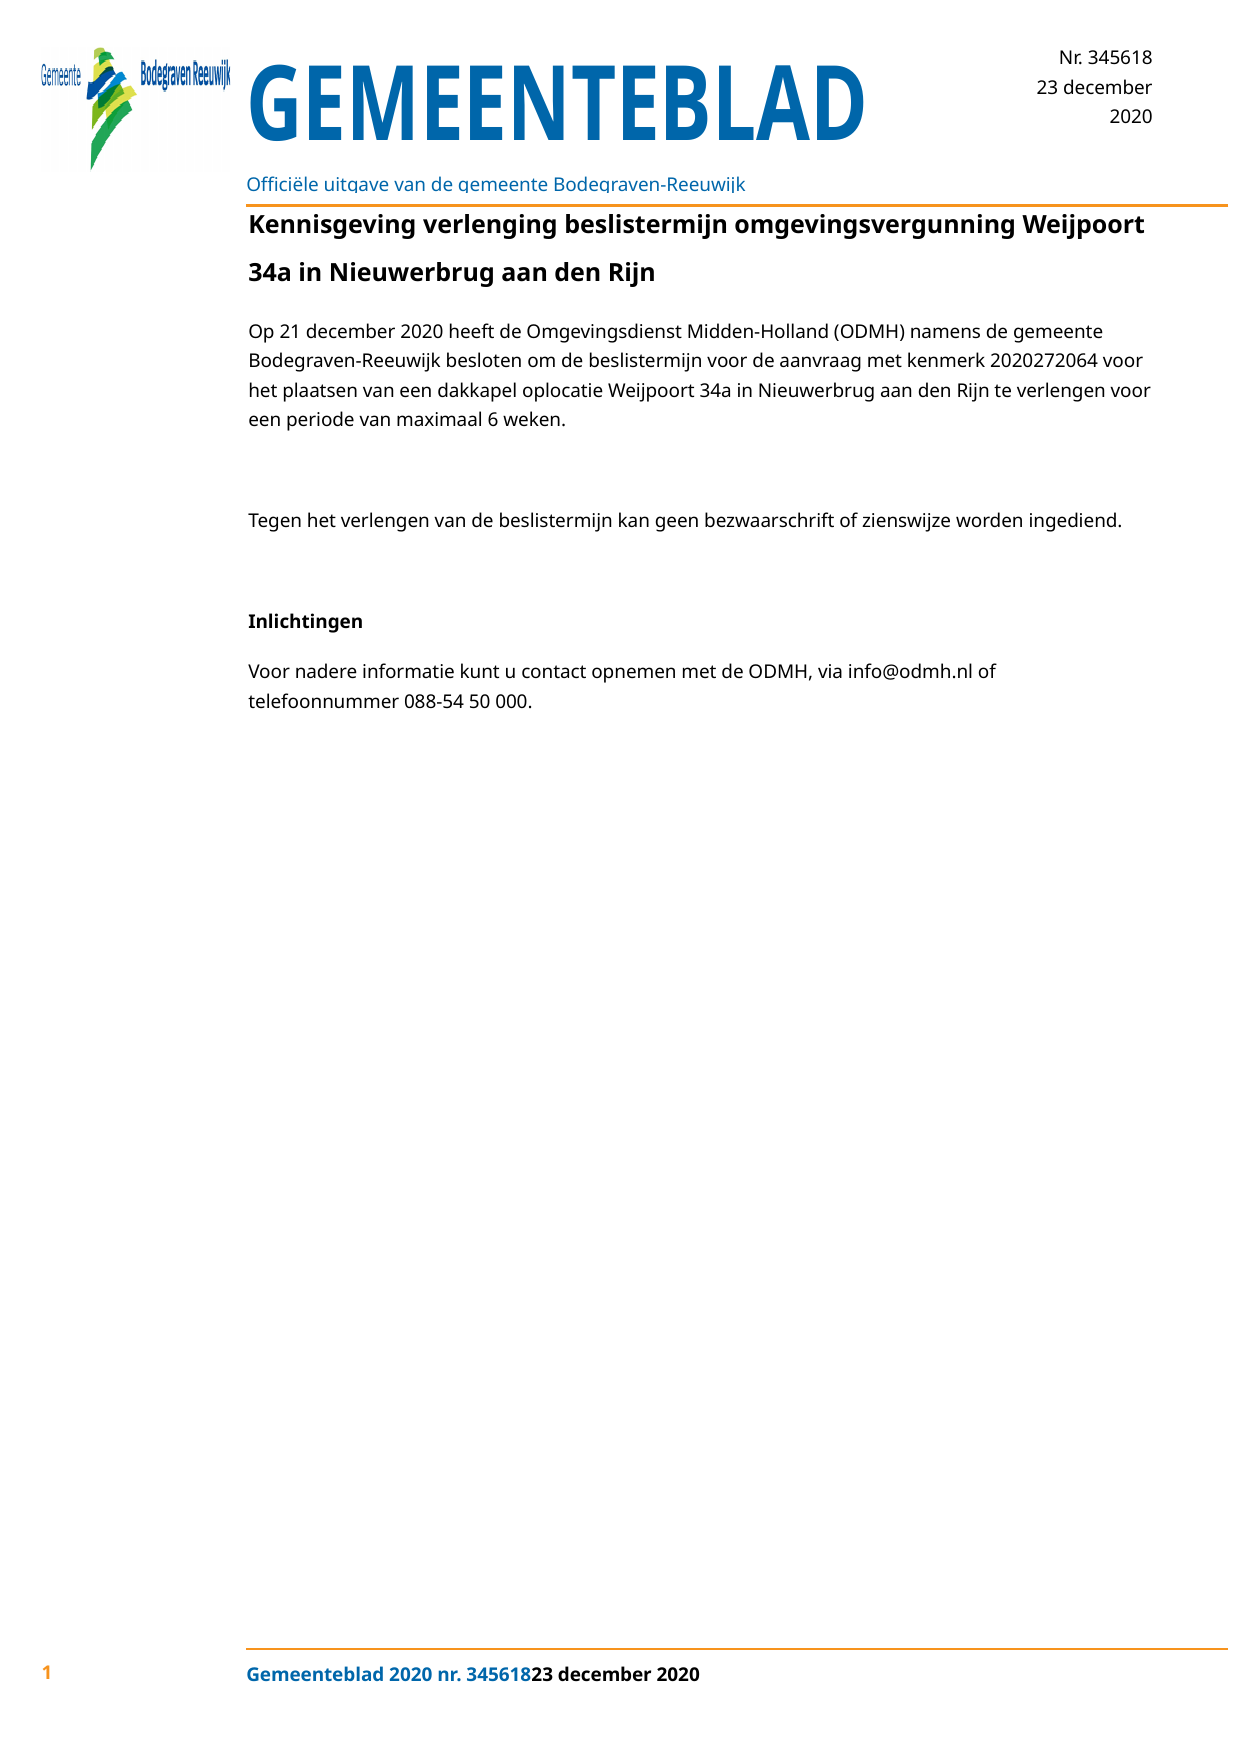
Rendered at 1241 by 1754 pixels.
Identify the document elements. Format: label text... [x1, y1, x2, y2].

text Kennisgeving verlenging beslistermijn omgevingsvergunning Weijpoort 34a in Nieuwerbrug aan den Rijn [248, 207, 1152, 288]
text Op 21 december 2020 heeft de Omgevingsdienst Midden-Holland (ODMH) namens de gemeente Bodegraven-Reeuwijk besloten om de beslistermijn voor de aanvraag met kenmerk 2020272064 voor het plaatsen van een dakkapel oplocatie Weijpoort 34a in Nieuwerbrug aan den Rijn te verlengen voor een periode van maximaal 6 weken. [248, 318, 1152, 432]
text Inlichtingen [248, 608, 1152, 634]
picture [41, 47, 231, 172]
text Voor nadere informatie kunt u contact opnemen met de ODMH, via info@odmh.nl of telefoonnummer 088-54 50 000. [248, 659, 1152, 714]
text Tegen het verlengen van de beslistermijn kan geen bezwaarschrift of zienswijze worden ingediend. [248, 507, 1152, 533]
